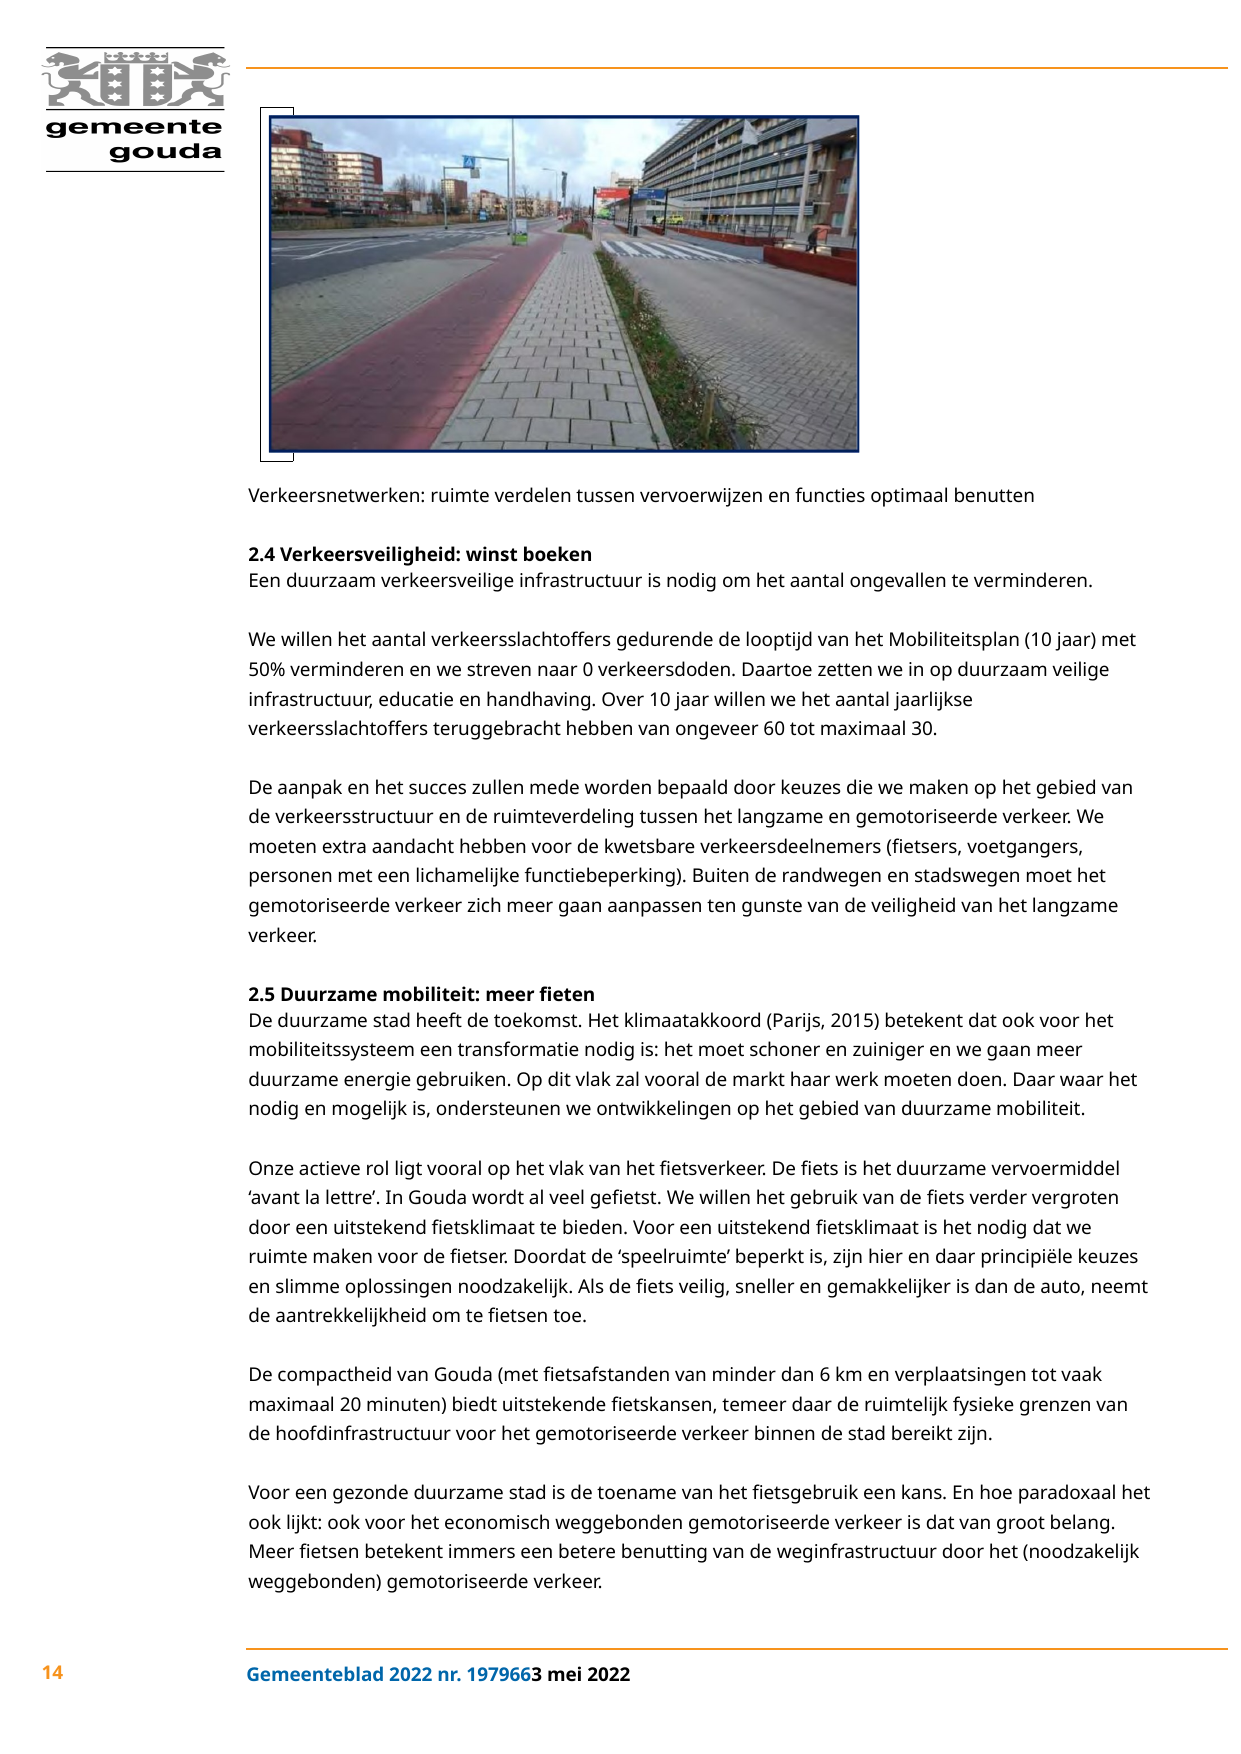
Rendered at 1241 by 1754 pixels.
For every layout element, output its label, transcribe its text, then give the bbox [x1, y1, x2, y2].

picture [268, 115, 860, 453]
table_header Onze actieve rol ligt vooral op het vlak van het fietsverkeer. De fiets is het duurzame vervoermiddel ‘avant la lettre’. In Gouda wordt al veel gefietst. We willen het gebruik van de fiets verder vergroten door een uitstekend fietsklimaat te bieden. Voor een uitstekend fietsklimaat is het nodig dat we ruimte maken voor de fietser. Doordat de ‘speelruimte’ beperkt is, zijn hier en daar principiële keuzes en slimme oplossingen noodzakelijk. Als de fiets veilig, sneller en gemakkelijker is dan de auto, neemt de aantrekkelijkheid om te fietsen toe. [248, 1155, 1152, 1328]
table_header We willen het aantal verkeersslachtoffers gedurende de looptijd van het Mobiliteitsplan (10 jaar) met 50% verminderen en we streven naar 0 verkeersdoden. Daartoe zetten we in op duurzaam veilige infrastructuur, educatie en handhaving. Over 10 jaar willen we het aantal jaarlijkse verkeersslachtoffers teruggebracht hebben van ongeveer 60 tot maximaal 30. [248, 627, 1152, 741]
picture [41, 47, 231, 172]
text Een duurzaam verkeersveilige infrastructuur is nodig om het aantal ongevallen te verminderen. [248, 567, 1152, 593]
text Verkeersnetwerken: ruimte verdelen tussen vervoerwijzen en functies optimaal benutten [248, 482, 1152, 508]
text De duurzame stad heeft de toekomst. Het klimaatakkoord (Parijs, 2015) betekent dat ook voor het mobiliteitssysteem een transformatie nodig is: het moet schoner en zuiniger en we gaan meer duurzame energie gebruiken. Op dit vlak zal vooral de markt haar werk moeten doen. Daar waar het nodig en mogelijk is, ondersteunen we ontwikkelingen op het gebied van duurzame mobiliteit. [248, 1007, 1152, 1121]
text De aanpak en het succes zullen mede worden bepaald door keuzes die we maken op het gebied van de verkeersstructuur en de ruimteverdeling tussen het langzame en gemotoriseerde verkeer. We moeten extra aandacht hebben voor de kwetsbare verkeersdeelnemers (fietsers, voetgangers, personen met een lichamelijke functiebeperking). Buiten de randwegen en stadswegen moet het gemotoriseerde verkeer zich meer gaan aanpassen ten gunste van de veiligheid van het langzame verkeer. [248, 774, 1152, 948]
text 2.5 Duurzame mobiliteit: meer fieten [248, 981, 1152, 1007]
text 2.4 Verkeersveiligheid: winst boeken [248, 542, 1152, 567]
text Voor een gezonde duurzame stad is de toename van het fietsgebruik een kans. En hoe paradoxaal het ook lijkt: ook voor het economisch weggebonden gemotoriseerde verkeer is dat van groot belang. Meer fietsen betekent immers een betere benutting van de weginfrastructuur door het (noodzakelijk weggebonden) gemotoriseerde verkeer. [248, 1479, 1152, 1594]
text De compactheid van Gouda (met fietsafstanden van minder dan 6 km en verplaatsingen tot vaak maximaal 20 minuten) biedt uitstekende fietskansen, temeer daar de ruimtelijk fysieke grenzen van de hoofdinfrastructuur voor het gemotoriseerde verkeer binnen de stad bereikt zijn. [248, 1361, 1152, 1446]
